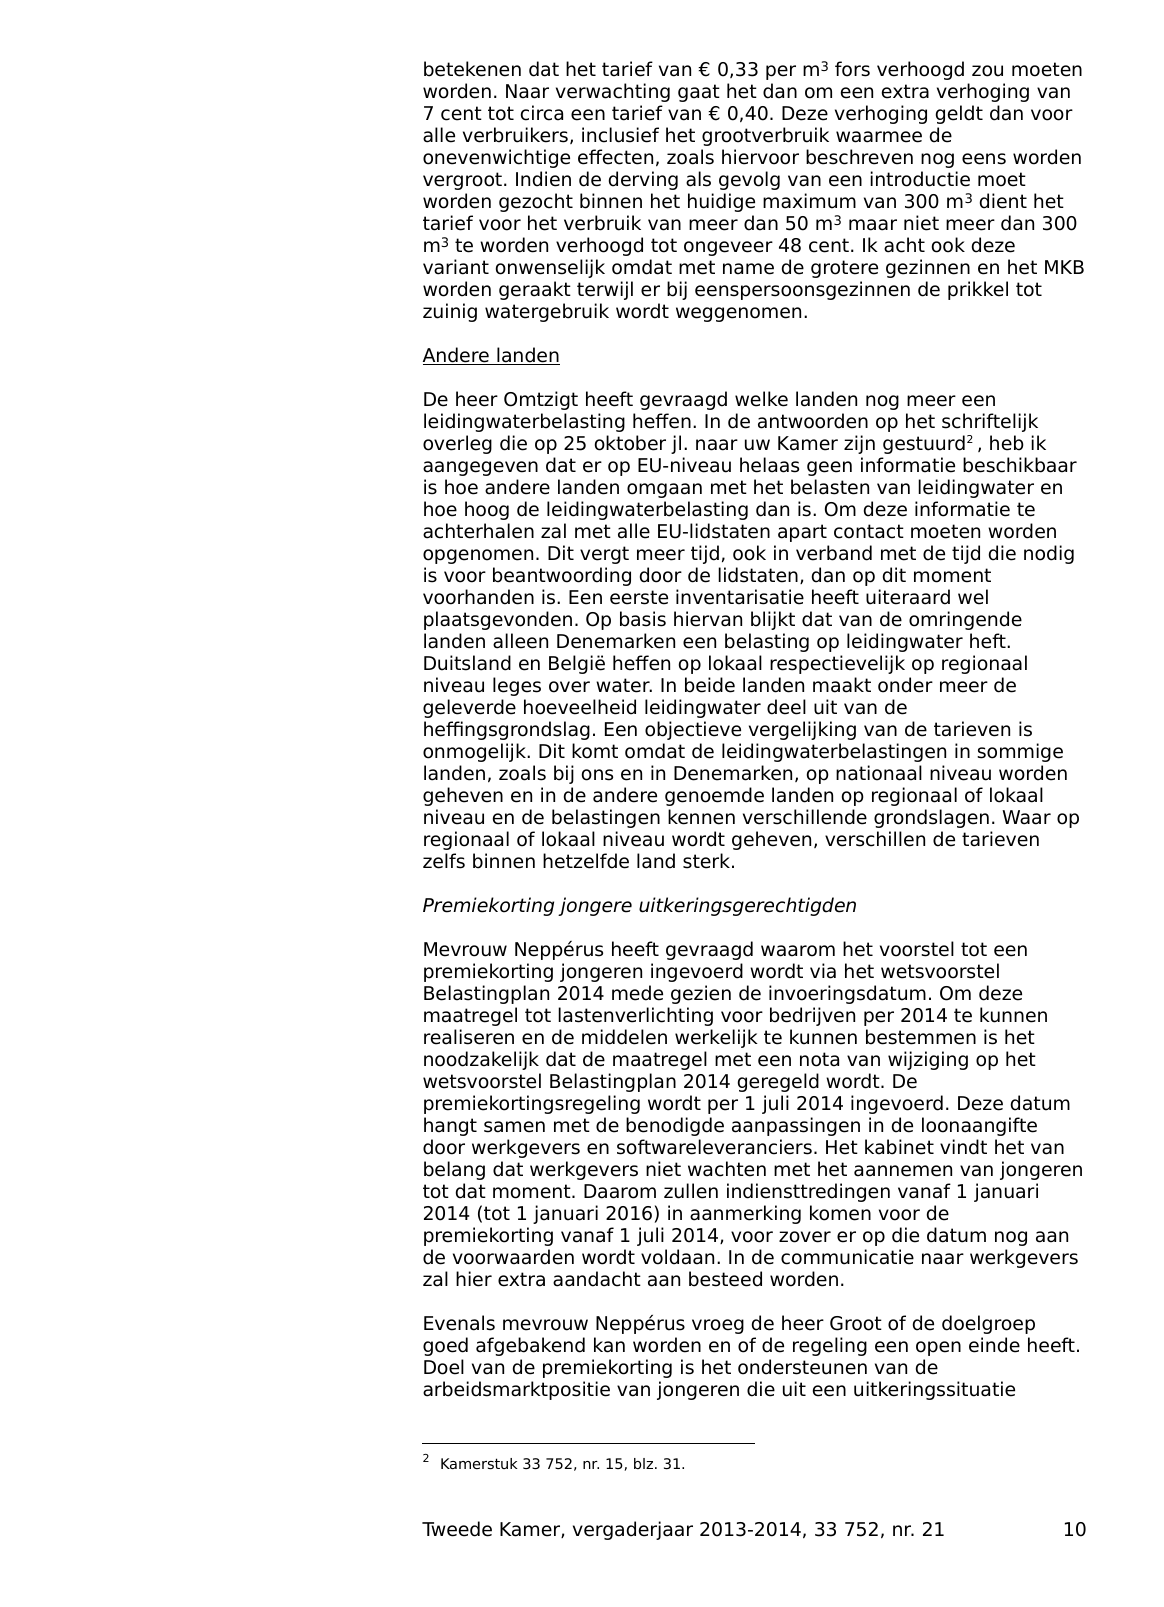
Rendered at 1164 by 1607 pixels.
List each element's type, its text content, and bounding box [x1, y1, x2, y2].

subtitle Andere landen [422, 345, 1087, 367]
subtitle Premiekorting jongere uitkeringsgerechtigden [422, 895, 1087, 917]
text betekenen dat het tarief van € 0,33 per m3 fors verhoogd zou moeten worden. Naar verwachting gaat het dan om een extra verhoging van 7 cent tot circa een tarief van € 0,40. Deze verhoging geldt dan voor alle verbruikers, inclusief het grootverbruik waarmee de onevenwichtige effecten, zoals hiervoor beschreven nog eens worden vergroot. Indien de derving als gevolg van een introductie moet worden gezocht binnen het huidige maximum van 300 m3 dient het tarief voor het verbruik van meer dan 50 m3 maar niet meer dan 300 m3 te worden verhoogd tot ongeveer 48 cent. Ik acht ook deze variant onwenselijk omdat met name de grotere gezinnen en het MKB worden geraakt terwijl er bij eenspersoonsgezinnen de prikkel tot zuinig watergebruik wordt weggenomen. [422, 59, 1087, 323]
text Kamerstuk 33 752, nr. 15, blz. 31. [422, 1452, 1087, 1474]
text Mevrouw Neppérus heeft gevraagd waarom het voorstel tot een premiekorting jongeren ingevoerd wordt via het wetsvoorstel Belastingplan 2014 mede gezien de invoeringsdatum. Om deze maatregel tot lastenverlichting voor bedrijven per 2014 te kunnen realiseren en de middelen werkelijk te kunnen bestemmen is het noodzakelijk dat de maatregel met een nota van wijziging op het wetsvoorstel Belastingplan 2014 geregeld wordt. De premiekortingsregeling wordt per 1 juli 2014 ingevoerd. Deze datum hangt samen met de benodigde aanpassingen in de loonaangifte door werkgevers en softwareleveranciers. Het kabinet vindt het van belang dat werkgevers niet wachten met het aannemen van jongeren tot dat moment. Daarom zullen indiensttredingen vanaf 1 januari 2014 (tot 1 januari 2016) in aanmerking komen voor de premiekorting vanaf 1 juli 2014, voor zover er op die datum nog aan de voorwaarden wordt voldaan. In de communicatie naar werkgevers zal hier extra aandacht aan besteed worden. [422, 939, 1087, 1291]
text Evenals mevrouw Neppérus vroeg de heer Groot of de doelgroep goed afgebakend kan worden en of de regeling een open einde heeft. Doel van de premiekorting is het ondersteunen van de arbeidsmarktpositie van jongeren die uit een uitkeringssituatie [422, 1313, 1087, 1401]
text De heer Omtzigt heeft gevraagd welke landen nog meer een leidingwaterbelasting heffen. In de antwoorden op het schriftelijk overleg die op 25 oktober jl. naar uw Kamer zijn gestuurd, heb ik aangegeven dat er op EU-niveau helaas geen informatie beschikbaar is hoe andere landen omgaan met het belasten van leidingwater en hoe hoog de leidingwaterbelasting dan is. Om deze informatie te achterhalen zal met alle EU-lidstaten apart contact moeten worden opgenomen. Dit vergt meer tijd, ook in verband met de tijd die nodig is voor beantwoording door de lidstaten, dan op dit moment voorhanden is. Een eerste inventarisatie heeft uiteraard wel plaatsgevonden. Op basis hiervan blijkt dat van de omringende landen alleen Denemarken een belasting op leidingwater heft. Duitsland en België heffen op lokaal respectievelijk op regionaal niveau leges over water. In beide landen maakt onder meer de geleverde hoeveelheid leidingwater deel uit van de heffingsgrondslag. Een objectieve vergelijking van de tarieven is onmogelijk. Dit komt omdat de leidingwaterbelastingen in sommige landen, zoals bij ons en in Denemarken, op nationaal niveau worden geheven en in de andere genoemde landen op regionaal of lokaal niveau en de belastingen kennen verschillende grondslagen. Waar op regionaal of lokaal niveau wordt geheven, verschillen de tarieven zelfs binnen hetzelfde land sterk. [422, 389, 1087, 873]
